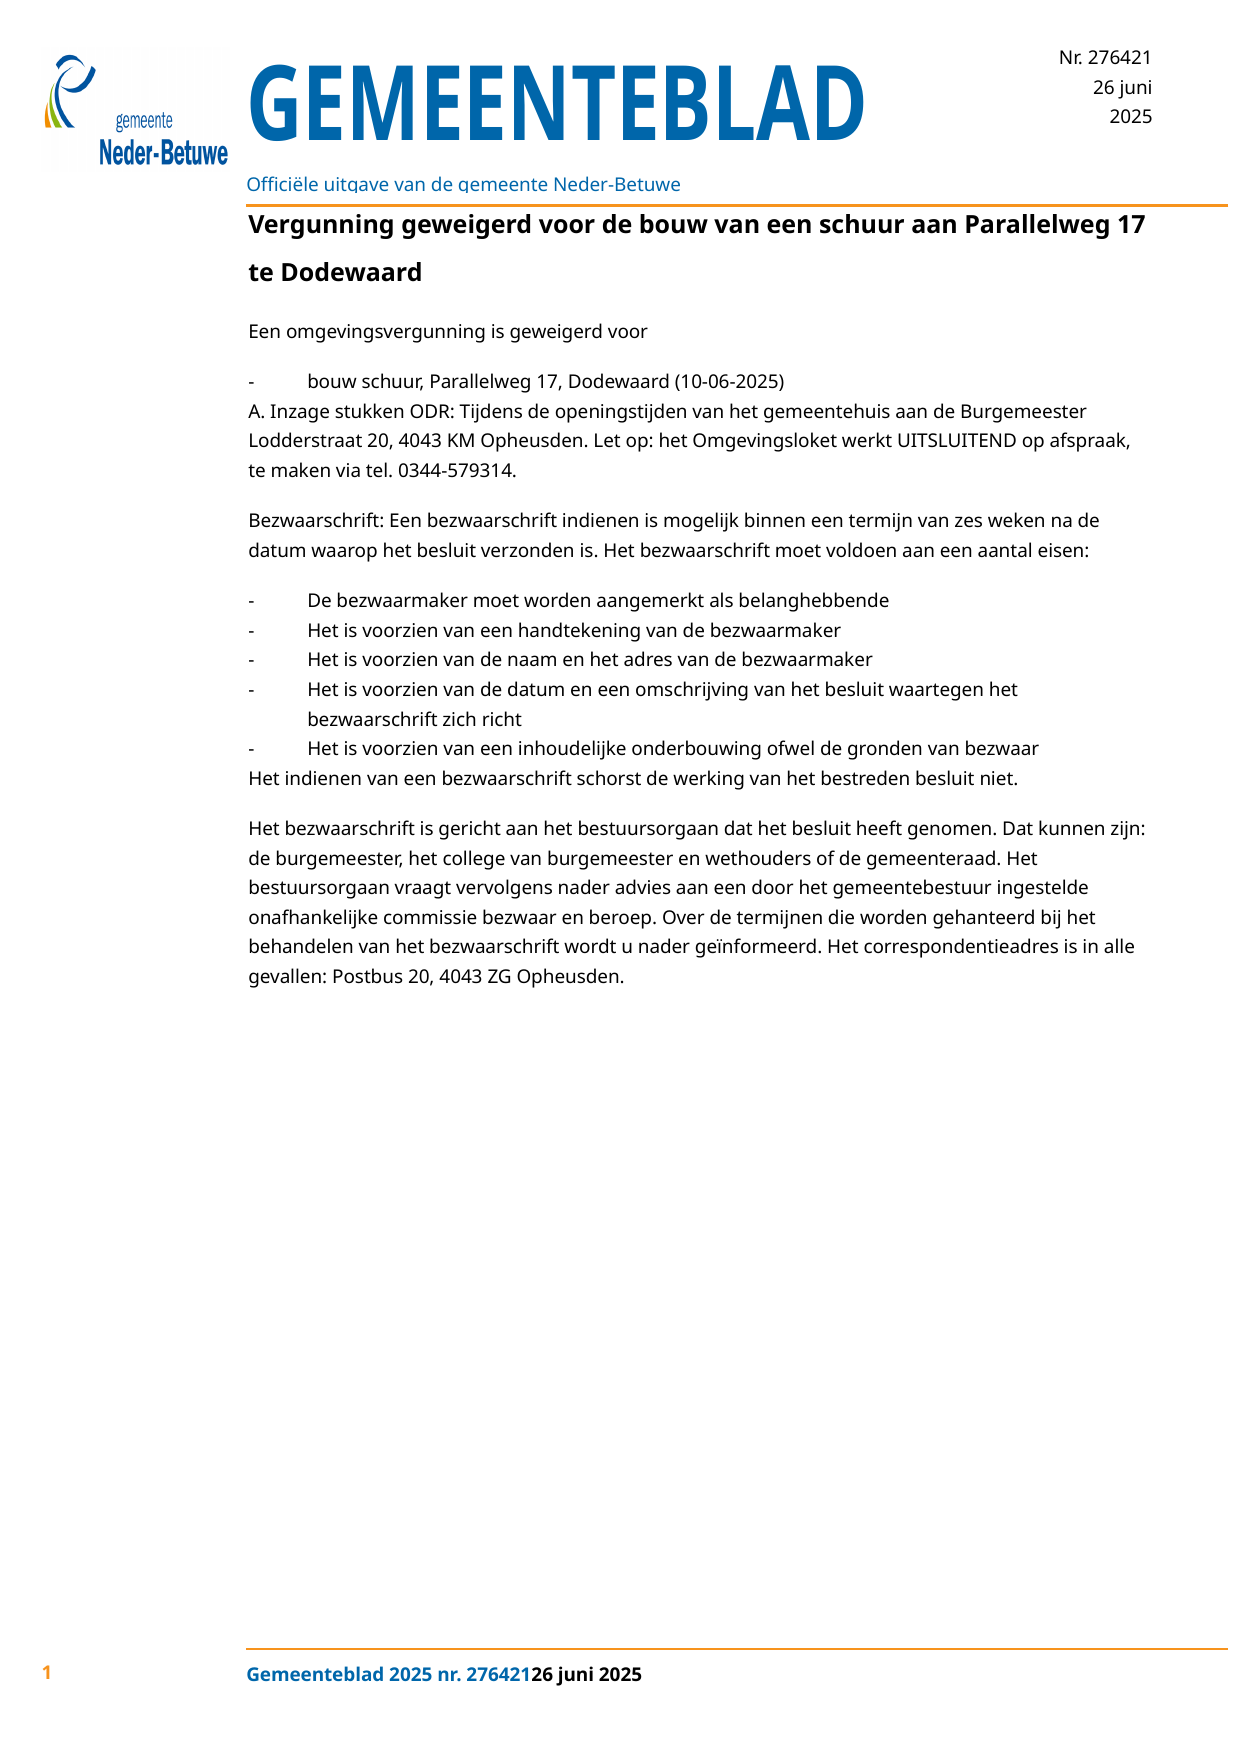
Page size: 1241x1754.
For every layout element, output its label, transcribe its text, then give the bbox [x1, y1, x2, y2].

list Het is voorzien van een inhoudelijke onderbouwing ofwel de gronden van bezwaar [248, 735, 1152, 761]
text Een omgevingsvergunning is geweigerd voor [248, 318, 1152, 344]
list Het is voorzien van de naam en het adres van de bezwaarmaker [248, 647, 1152, 672]
text Vergunning geweigerd voor de bouw van een schuur aan Parallelweg 17 te Dodewaard [248, 207, 1152, 288]
text Bezwaarschrift: Een bezwaarschrift indienen is mogelijk binnen een termijn van zes weken na de datum waarop het besluit verzonden is. Het bezwaarschrift moet voldoen aan een aantal eisen: [248, 507, 1152, 563]
list bouw schuur, Parallelweg 17, Dodewaard (10-06-2025) [248, 368, 1152, 394]
list Het is voorzien van de datum en een omschrijving van het besluit waartegen het bezwaarschrift zich richt [248, 676, 1152, 732]
list De bezwaarmaker moet worden aangemerkt als belanghebbende [248, 587, 1152, 613]
text Het bezwaarschrift is gericht aan het bestuursorgaan dat het besluit heeft genomen. Dat kunnen zijn: de burgemeester, het college van burgemeester en wethouders of de gemeenteraad. Het bestuursorgaan vraagt vervolgens nader advies aan een door het gemeentebestuur ingestelde onafhankelijke commissie bezwaar en beroep. Over de termijnen die worden gehanteerd bij het behandelen van het bezwaarschrift wordt u nader geïnformeerd. Het correspondentieadres is in alle gevallen: Postbus 20, 4043 ZG Opheusden. [248, 815, 1152, 989]
text Het indienen van een bezwaarschrift schorst de werking van het bestreden besluit niet. [248, 765, 1152, 791]
list Het is voorzien van een handtekening van de bezwaarmaker [248, 617, 1152, 643]
picture [41, 47, 231, 172]
text A. Inzage stukken ODR: Tijdens de openingstijden van het gemeentehuis aan de Burgemeester Lodderstraat 20, 4043 KM Opheusden. Let op: het Omgevingsloket werkt UITSLUITEND op afspraak, te maken via tel. 0344-579314. [248, 398, 1152, 483]
